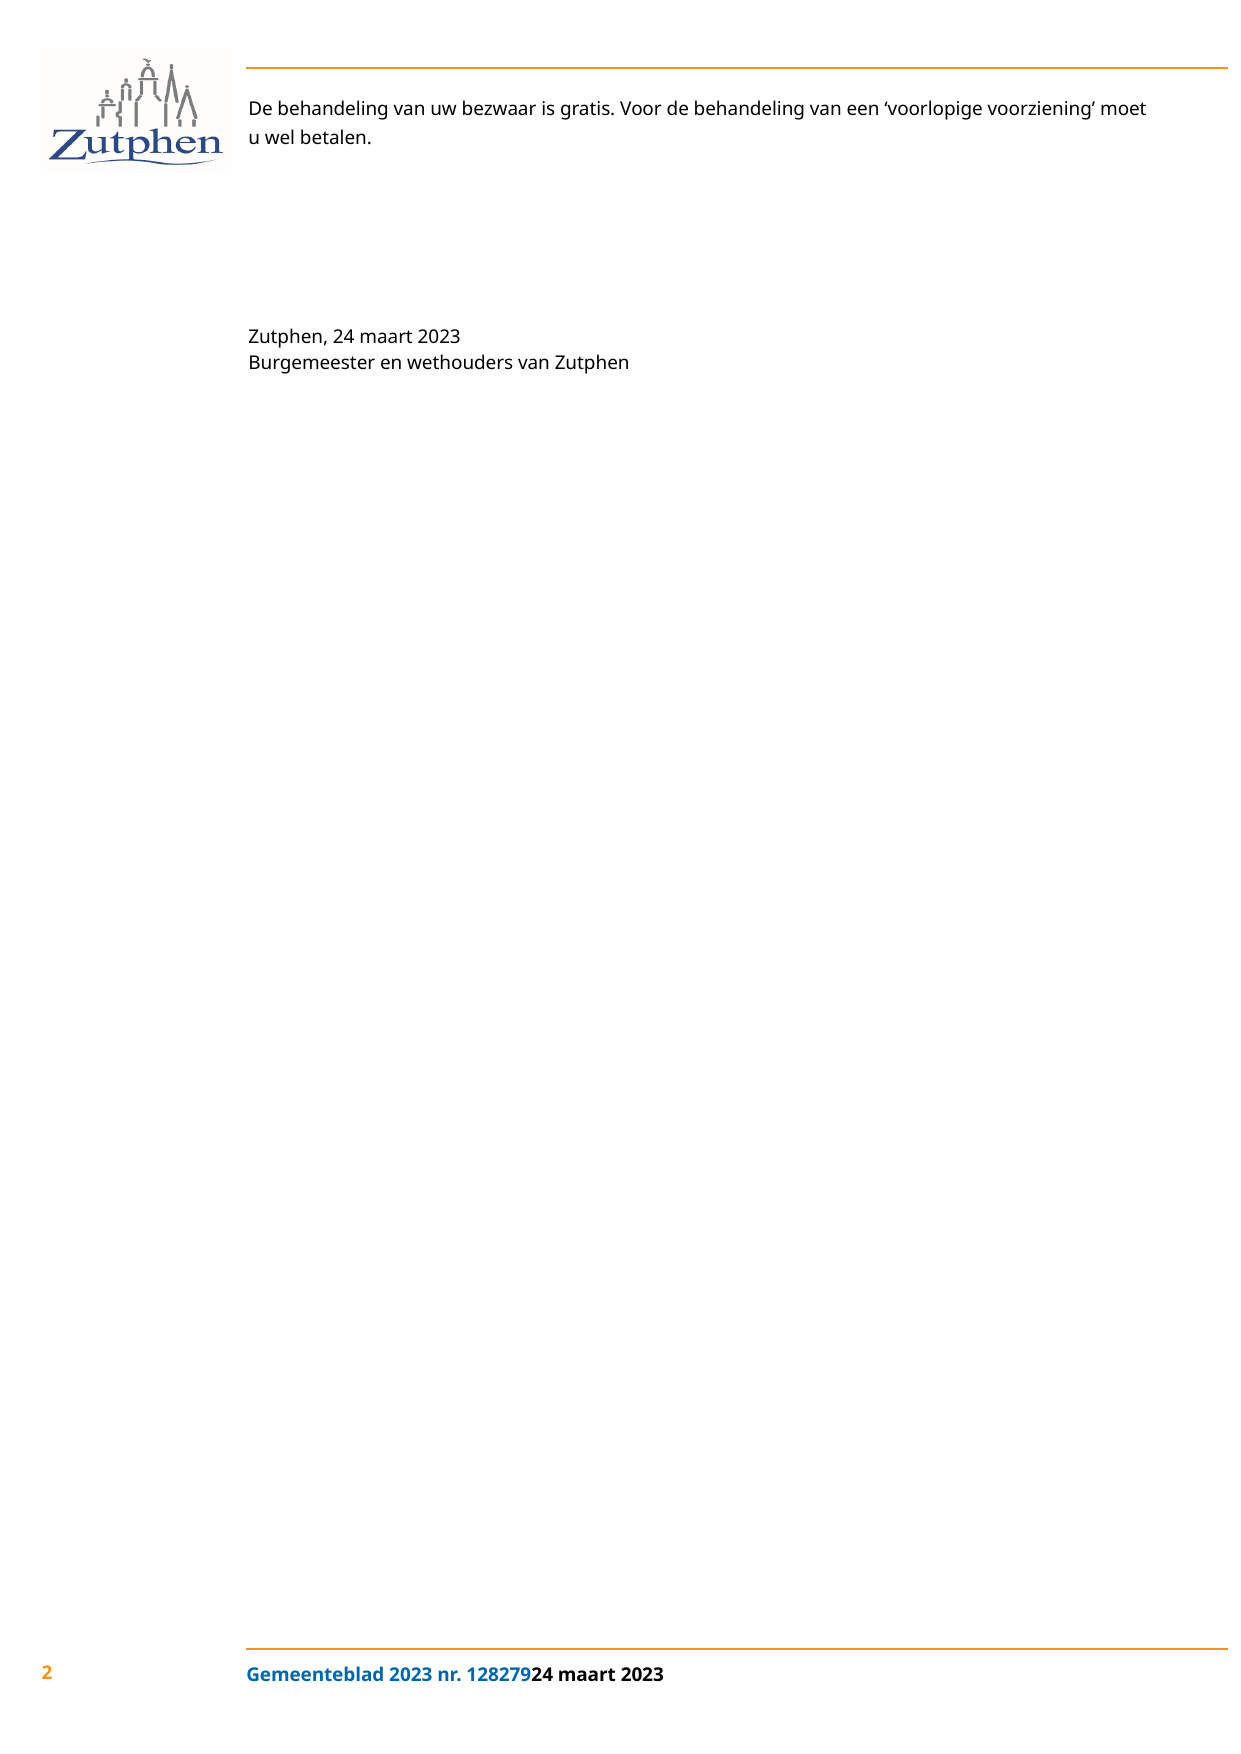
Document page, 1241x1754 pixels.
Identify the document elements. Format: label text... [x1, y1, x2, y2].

text De behandeling van uw bezwaar is gratis. Voor de behandeling van een ‘voorlopige voorziening’ moet u wel betalen. [248, 95, 1152, 150]
text Burgemeester en wethouders van Zutphen [248, 349, 1152, 375]
text Zutphen, 24 maart 2023 [248, 323, 1152, 349]
picture [41, 47, 231, 172]
